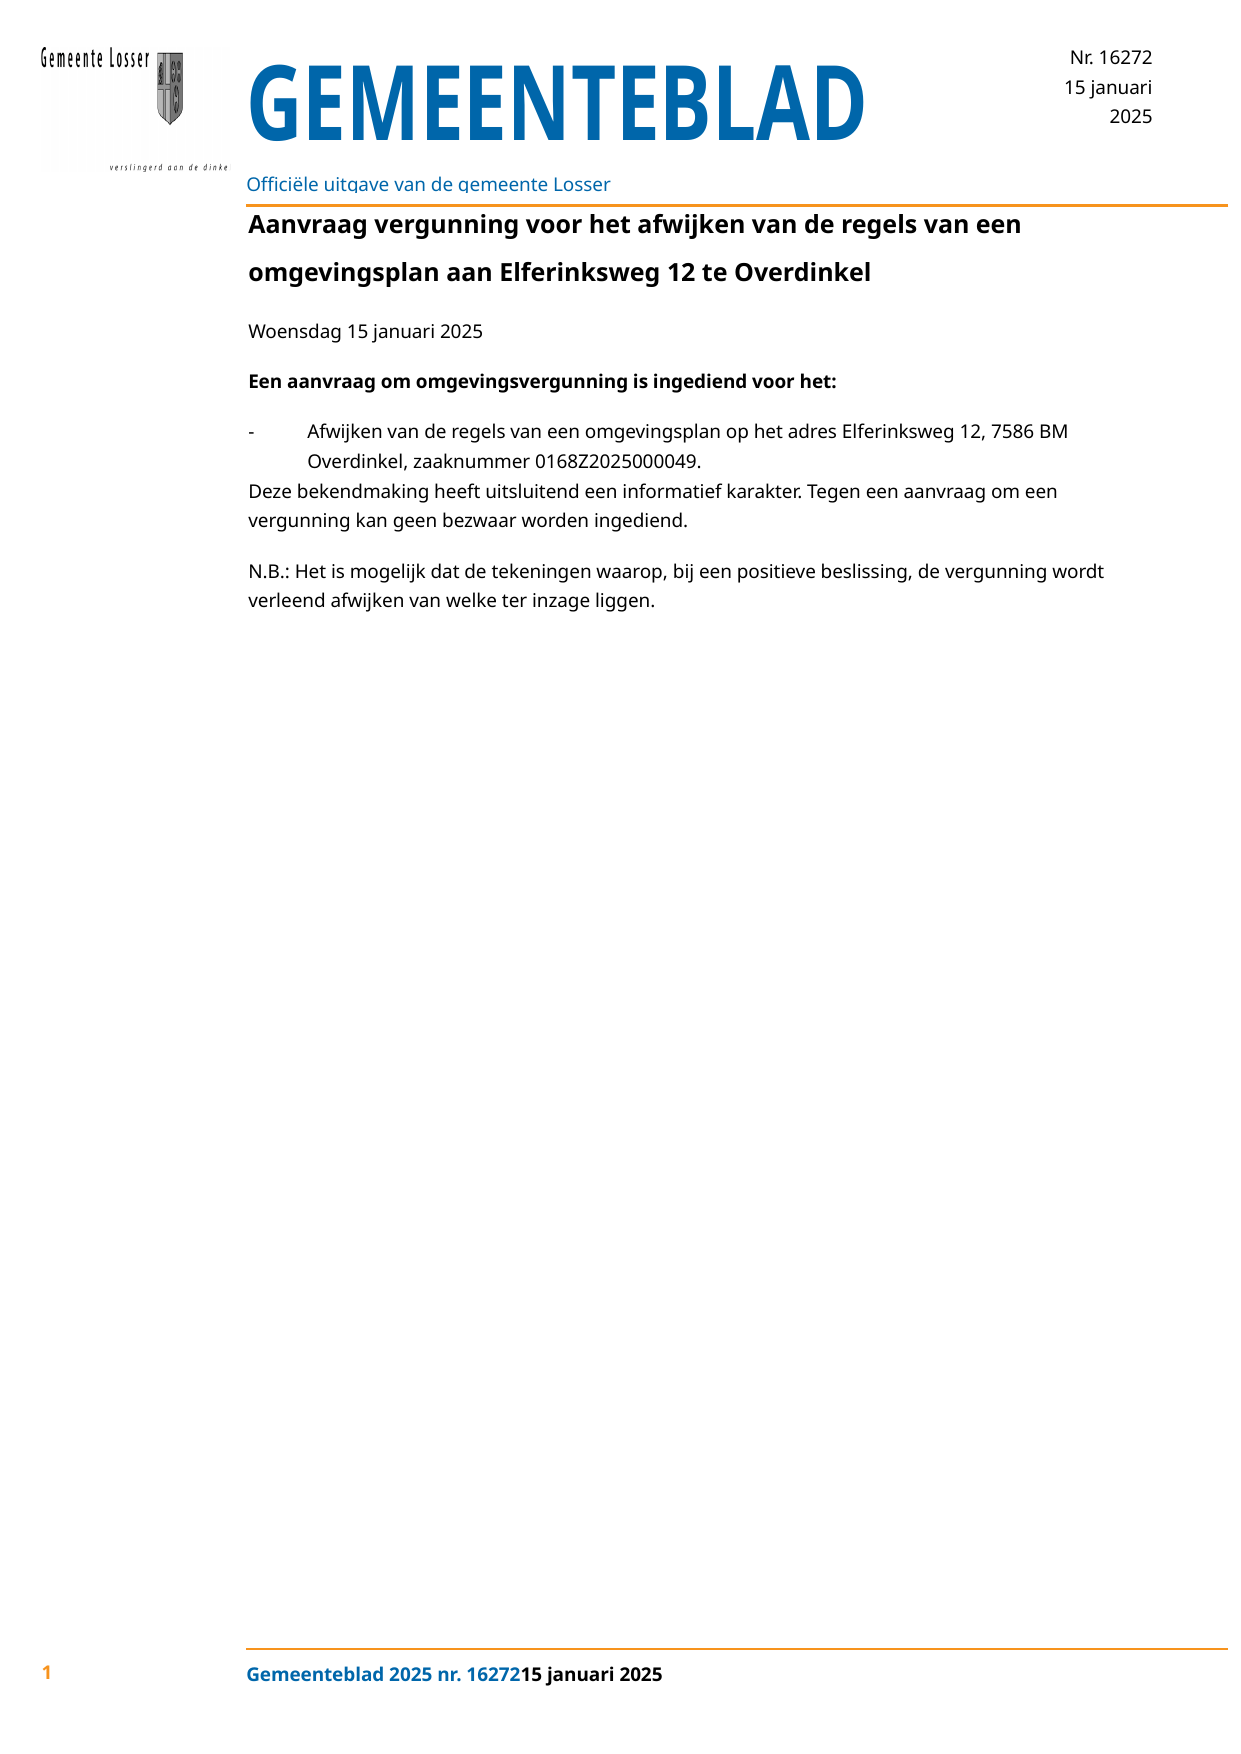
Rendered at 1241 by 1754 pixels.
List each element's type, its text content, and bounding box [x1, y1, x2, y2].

text Woensdag 15 januari 2025 [248, 318, 1152, 344]
list Afwijken van de regels van een omgevingsplan op het adres Elferinksweg 12, 7586 BM Overdinkel, zaaknummer 0168Z2025000049. [248, 419, 1152, 474]
text Deze bekendmaking heeft uitsluitend een informatief karakter. Tegen een aanvraag om een vergunning kan geen bezwaar worden ingediend. [248, 478, 1152, 533]
picture [41, 47, 231, 172]
text Een aanvraag om omgevingsvergunning is ingediend voor het: [248, 368, 1152, 394]
text Aanvraag vergunning voor het afwijken van de regels van een omgevingsplan aan Elferinksweg 12 te Overdinkel [248, 207, 1152, 288]
text N.B.: Het is mogelijk dat de tekeningen waarop, bij een positieve beslissing, de vergunning wordt verleend afwijken van welke ter inzage liggen. [248, 558, 1152, 613]
